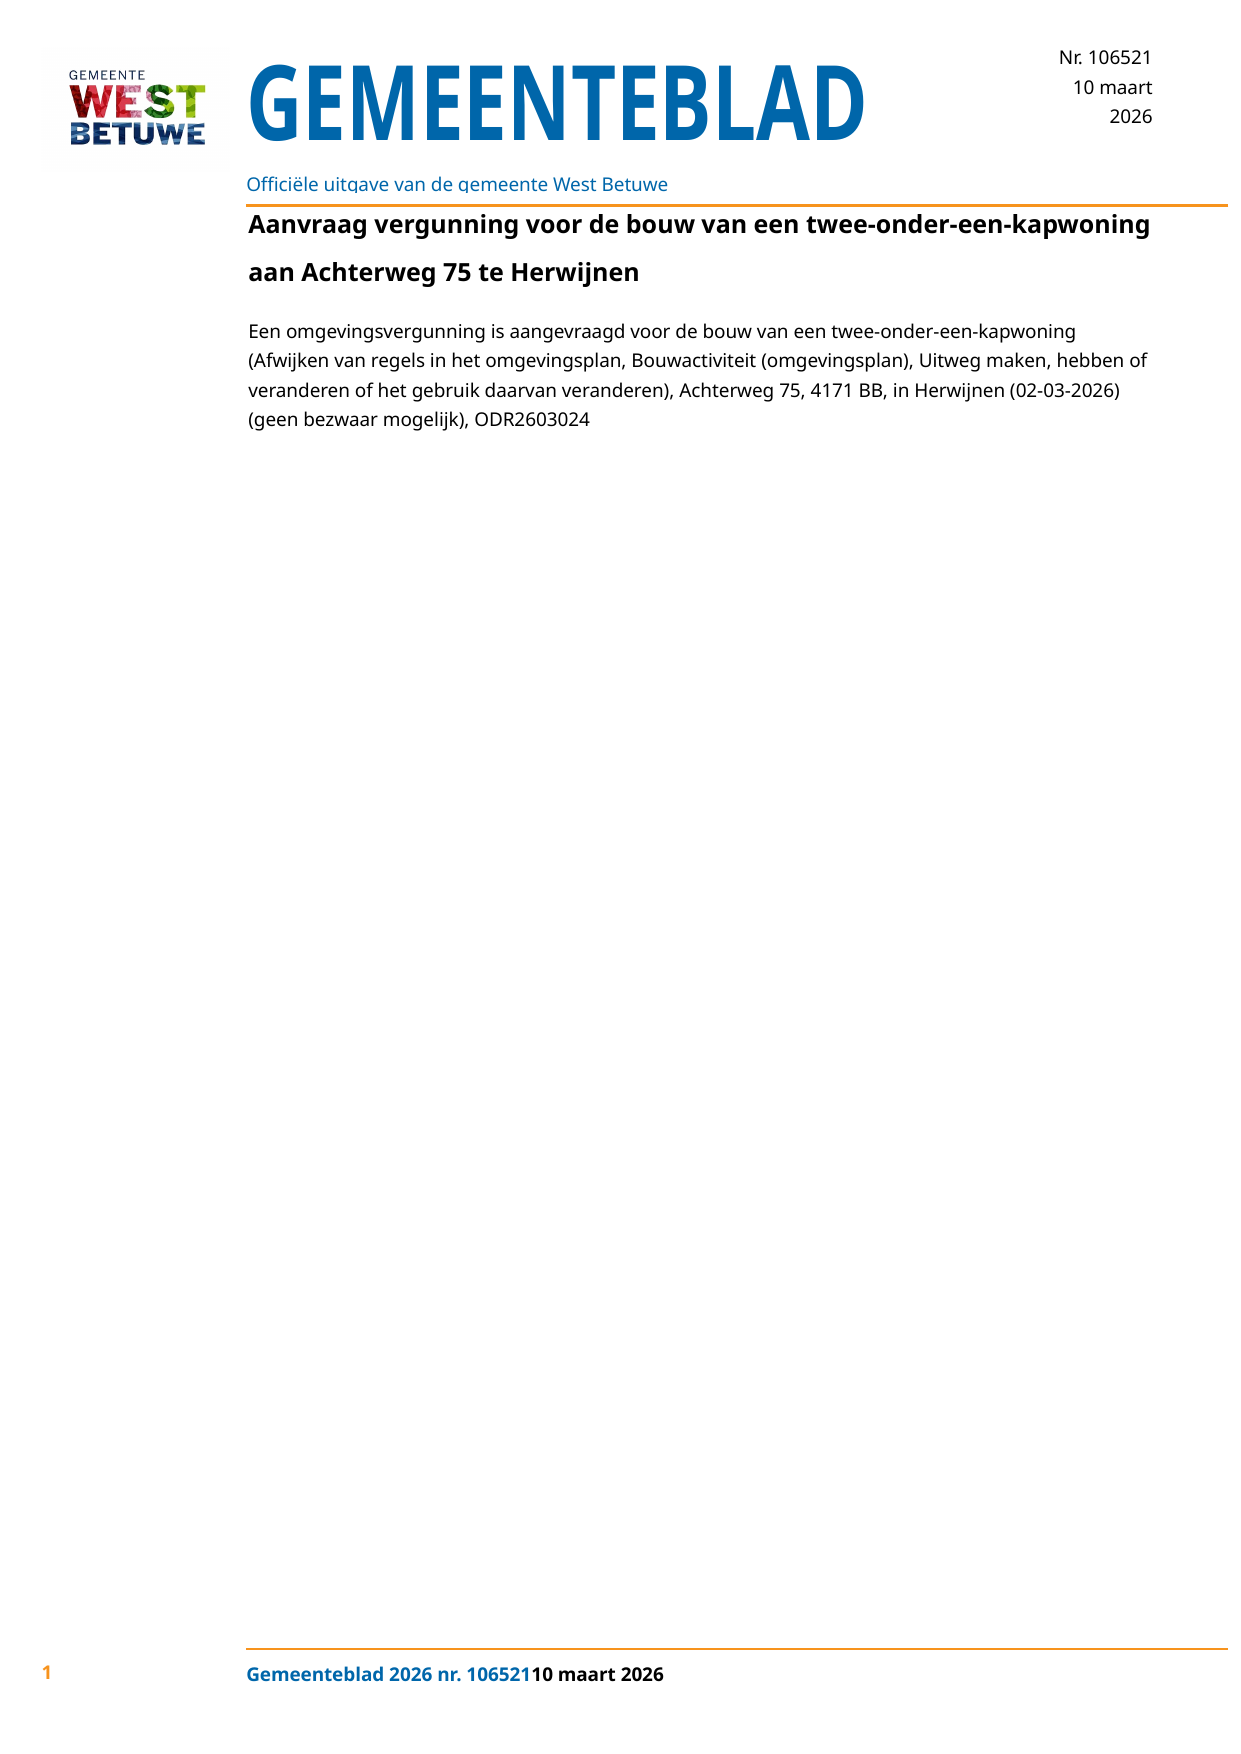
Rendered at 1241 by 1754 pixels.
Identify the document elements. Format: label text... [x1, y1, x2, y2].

picture [41, 47, 231, 172]
text Een omgevingsvergunning is aangevraagd voor de bouw van een twee-onder-een-kapwoning (Afwijken van regels in het omgevingsplan, Bouwactiviteit (omgevingsplan), Uitweg maken, hebben of veranderen of het gebruik daarvan veranderen), Achterweg 75, 4171 BB, in Herwijnen (02-03-2026) (geen bezwaar mogelijk), ODR2603024 [248, 318, 1152, 432]
text Aanvraag vergunning voor de bouw van een twee-onder-een-kapwoning aan Achterweg 75 te Herwijnen [248, 207, 1152, 288]
